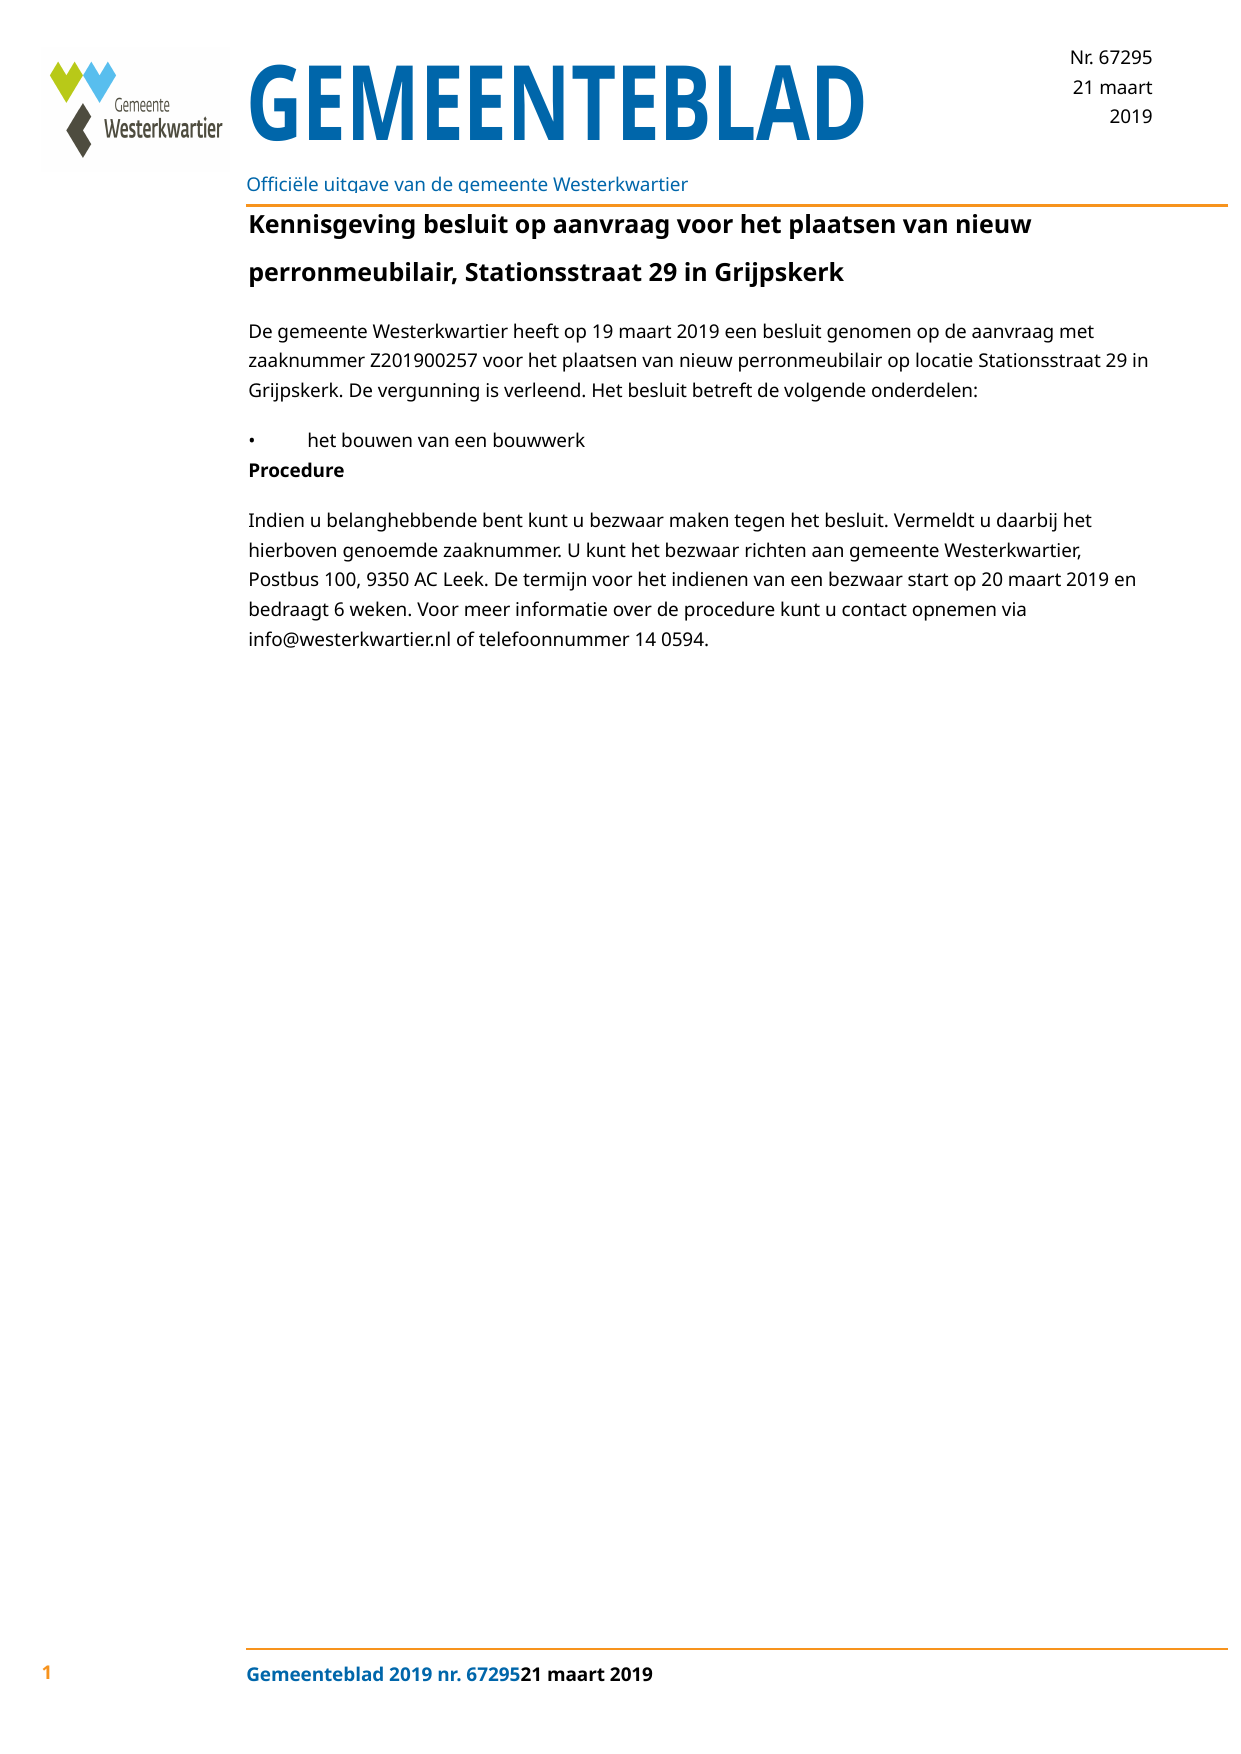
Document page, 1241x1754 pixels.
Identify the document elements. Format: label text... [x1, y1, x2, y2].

list het bouwen van een bouwwerk [248, 427, 1152, 453]
text Indien u belanghebbende bent kunt u bezwaar maken tegen het besluit. Vermeldt u daarbij het hierboven genoemde zaaknummer. U kunt het bezwaar richten aan gemeente Westerkwartier, Postbus 100, 9350 AC Leek. De termijn voor het indienen van een bezwaar start op 20 maart 2019 en bedraagt 6 weken. Voor meer informatie over de procedure kunt u contact opnemen via info@westerkwartier.nl of telefoonnummer 14 0594. [248, 507, 1152, 652]
text Procedure [248, 457, 1152, 483]
picture [41, 47, 231, 172]
text Kennisgeving besluit op aanvraag voor het plaatsen van nieuw perronmeubilair, Stationsstraat 29 in Grijpskerk [248, 207, 1152, 288]
text De gemeente Westerkwartier heeft op 19 maart 2019 een besluit genomen op de aanvraag met zaaknummer Z201900257 voor het plaatsen van nieuw perronmeubilair op locatie Stationsstraat 29 in Grijpskerk. De vergunning is verleend. Het besluit betreft de volgende onderdelen: [248, 318, 1152, 403]
